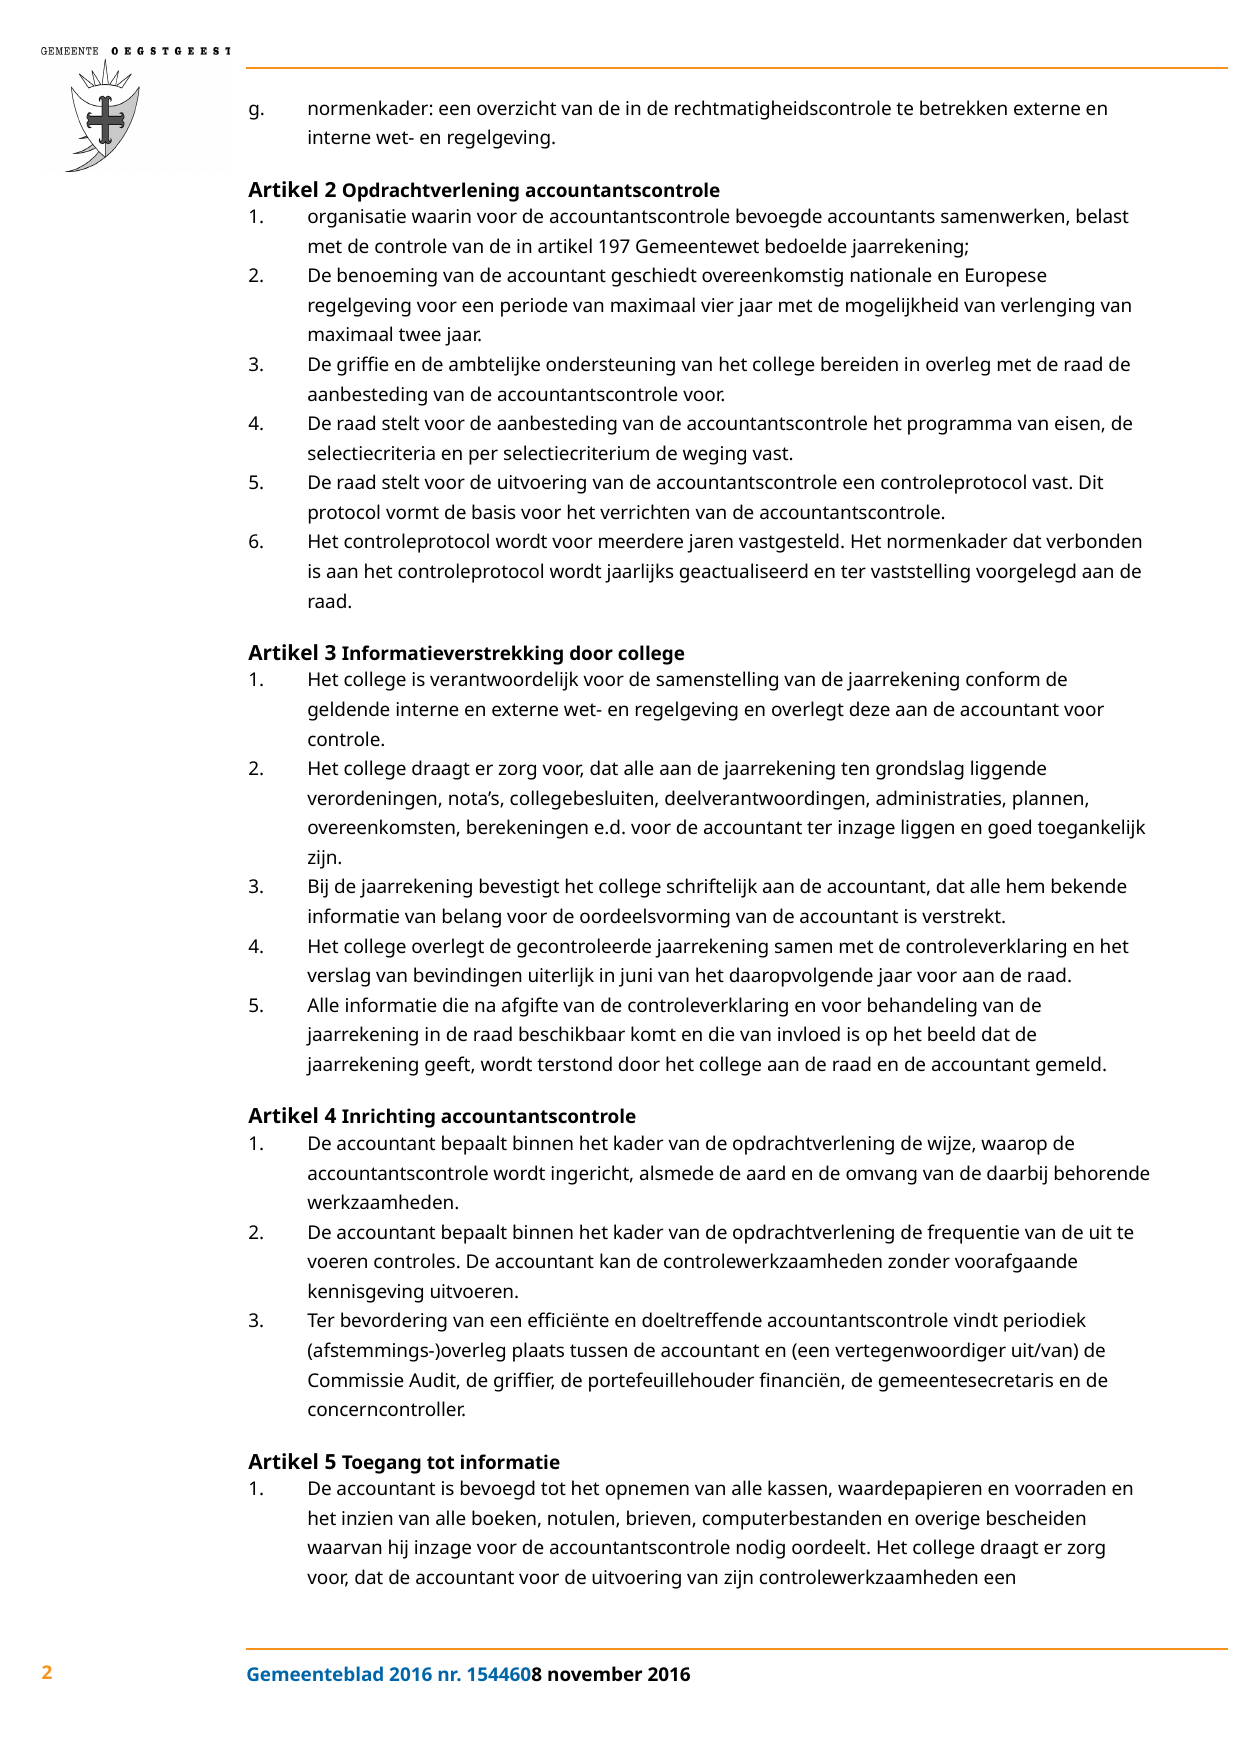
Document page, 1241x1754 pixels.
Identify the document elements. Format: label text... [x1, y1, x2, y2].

list Het college is verantwoordelijk voor de samenstelling van de jaarrekening conform de geldende interne en externe wet- en regelgeving en overlegt deze aan de accountant voor controle. [248, 667, 1152, 752]
list normenkader: een overzicht van de in de rechtmatigheidscontrole te betrekken externe en interne wet- en regelgeving. [248, 95, 1152, 150]
list De accountant bepaalt binnen het kader van de opdrachtverlening de frequentie van de uit te voeren controles. De accountant kan de controlewerkzaamheden zonder voorafgaande kennisgeving uitvoeren. [248, 1219, 1152, 1304]
list Het college overlegt de gecontroleerde jaarrekening samen met de controleverklaring en het verslag van bevindingen uiterlijk in juni van het daaropvolgende jaar voor aan de raad. [248, 933, 1152, 988]
list De raad stelt voor de uitvoering van de accountantscontrole een controleprotocol vast. Dit protocol vormt de basis voor het verrichten van de accountantscontrole. [248, 469, 1152, 525]
list Ter bevordering van een efficiënte en doeltreffende accountantscontrole vindt periodiek (afstemmings-)overleg plaats tussen de accountant en (een vertegenwoordiger uit/van) de Commissie Audit, de griffier, de portefeuillehouder financiën, de gemeentesecretaris en de concerncontroller. [248, 1308, 1152, 1422]
list Het college draagt er zorg voor, dat alle aan de jaarrekening ten grondslag liggende verordeningen, nota’s, collegebesluiten, deelverantwoordingen, administraties, plannen, overeenkomsten, berekeningen e.d. voor de accountant ter inzage liggen en goed toegankelijk zijn. [248, 755, 1152, 870]
list organisatie waarin voor de accountantscontrole bevoegde accountants samenwerken, belast met de controle van de in artikel 197 Gemeentewet bedoelde jaarrekening; [248, 203, 1152, 258]
text Artikel 2 Opdrachtverlening accountantscontrole [248, 175, 1152, 203]
list De raad stelt voor de aanbesteding van de accountantscontrole het programma van eisen, de selectiecriteria en per selectiecriterium de weging vast. [248, 410, 1152, 466]
list De griffie en de ambtelijke ondersteuning van het college bereiden in overleg met de raad de aanbesteding van de accountantscontrole voor. [248, 351, 1152, 406]
picture [41, 47, 231, 172]
list De accountant is bevoegd tot het opnemen van alle kassen, waardepapieren en voorraden en het inzien van alle boeken, notulen, brieven, computerbestanden en overige bescheiden waarvan hij inzage voor de accountantscontrole nodig oordeelt. Het college draagt er zorg voor, dat de accountant voor de uitvoering van zijn controlewerkzaamheden een [248, 1475, 1152, 1590]
text Artikel 4 Inrichting accountantscontrole [248, 1102, 1152, 1130]
text Artikel 3 Informatieverstrekking door college [248, 638, 1152, 667]
list Het controleprotocol wordt voor meerdere jaren vastgesteld. Het normenkader dat verbonden is aan het controleprotocol wordt jaarlijks geactualiseerd en ter vaststelling voorgelegd aan de raad. [248, 529, 1152, 613]
list Alle informatie die na afgifte van de controleverklaring en voor behandeling van de jaarrekening in de raad beschikbaar komt en die van invloed is op het beeld dat de jaarrekening geeft, wordt terstond door het college aan de raad en de accountant gemeld. [248, 992, 1152, 1077]
text Artikel 5 Toegang tot informatie [248, 1447, 1152, 1475]
list De benoeming van de accountant geschiedt overeenkomstig nationale en Europese regelgeving voor een periode van maximaal vier jaar met de mogelijkheid van verlenging van maximaal twee jaar. [248, 262, 1152, 347]
list Bij de jaarrekening bevestigt het college schriftelijk aan de accountant, dat alle hem bekende informatie van belang voor de oordeelsvorming van de accountant is verstrekt. [248, 874, 1152, 929]
list De accountant bepaalt binnen het kader van de opdrachtverlening de wijze, waarop de accountantscontrole wordt ingericht, alsmede de aard en de omvang van de daarbij behorende werkzaamheden. [248, 1130, 1152, 1215]
